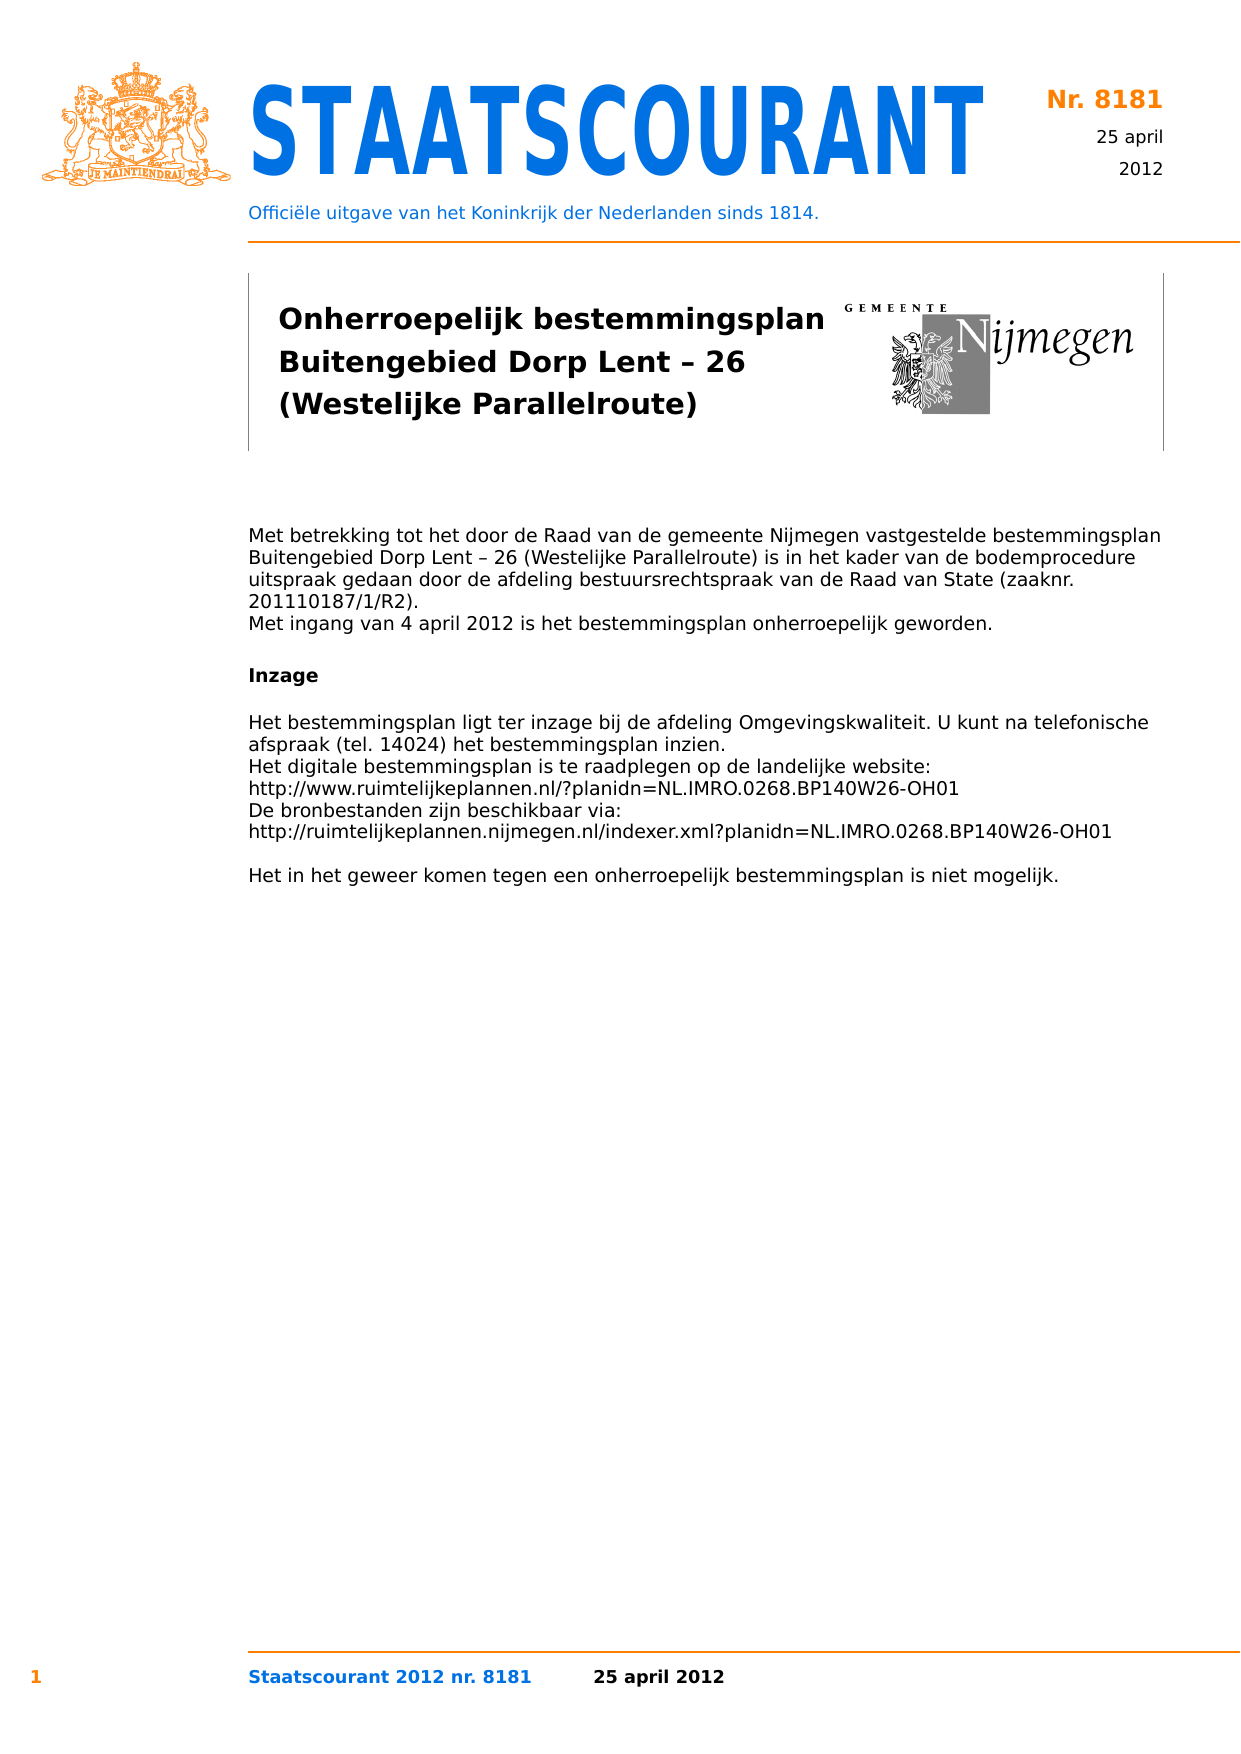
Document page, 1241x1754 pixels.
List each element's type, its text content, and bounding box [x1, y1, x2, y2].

table_cell 25 april [998, 121, 1240, 153]
table_header [25, 62, 248, 241]
picture [844, 302, 1134, 415]
picture [41, 62, 231, 186]
text Het digitale bestemmingsplan is te raadplegen op de landelijke website: http://www.ruimtelijkeplannen.nl/?planidn=NL.IMRO.0268.BP140W26-OH01 [248, 756, 1163, 799]
table_header Nr. 8181 [998, 62, 1240, 121]
text http://ruimtelijkeplannen.nijmegen.nl/indexer.xml?planidn=NL.IMRO.0268.BP140W26-OH01 [248, 821, 1163, 843]
table_cell Officiële uitgave van het Koninkrijk der Nederlanden sinds 1814. [248, 203, 1240, 241]
subtitle Onherroepelijk bestemmingsplan Buitengebied Dorp Lent – 26 (Westelijke Parallelroute) [249, 273, 1163, 451]
text Met ingang van 4 april 2012 is het bestemmingsplan onherroepelijk geworden. [248, 613, 1163, 634]
subtitle Inzage [248, 664, 1163, 687]
text Het bestemmingsplan ligt ter inzage bij de afdeling Omgevingskwaliteit. U kunt na telefonische afspraak (tel. 14024) het bestemmingsplan inzien. [248, 712, 1163, 756]
text De bronbestanden zijn beschikbaar via: [248, 799, 1163, 821]
table_cell 2012 [998, 153, 1240, 203]
table_header STAATSCOURANT [248, 62, 998, 203]
text Het in het geweer komen tegen een onherroepelijk bestemmingsplan is niet mogelijk. [248, 865, 1163, 887]
text Met betrekking tot het door de Raad van de gemeente Nijmegen vastgestelde bestemmingsplan Buitengebied Dorp Lent – 26 (Westelijke Parallelroute) is in het kader van de bodemprocedure uitspraak gedaan door de afdeling bestuursrechtspraak van de Raad van State (zaaknr. 201110187/1/R2). [248, 525, 1163, 613]
